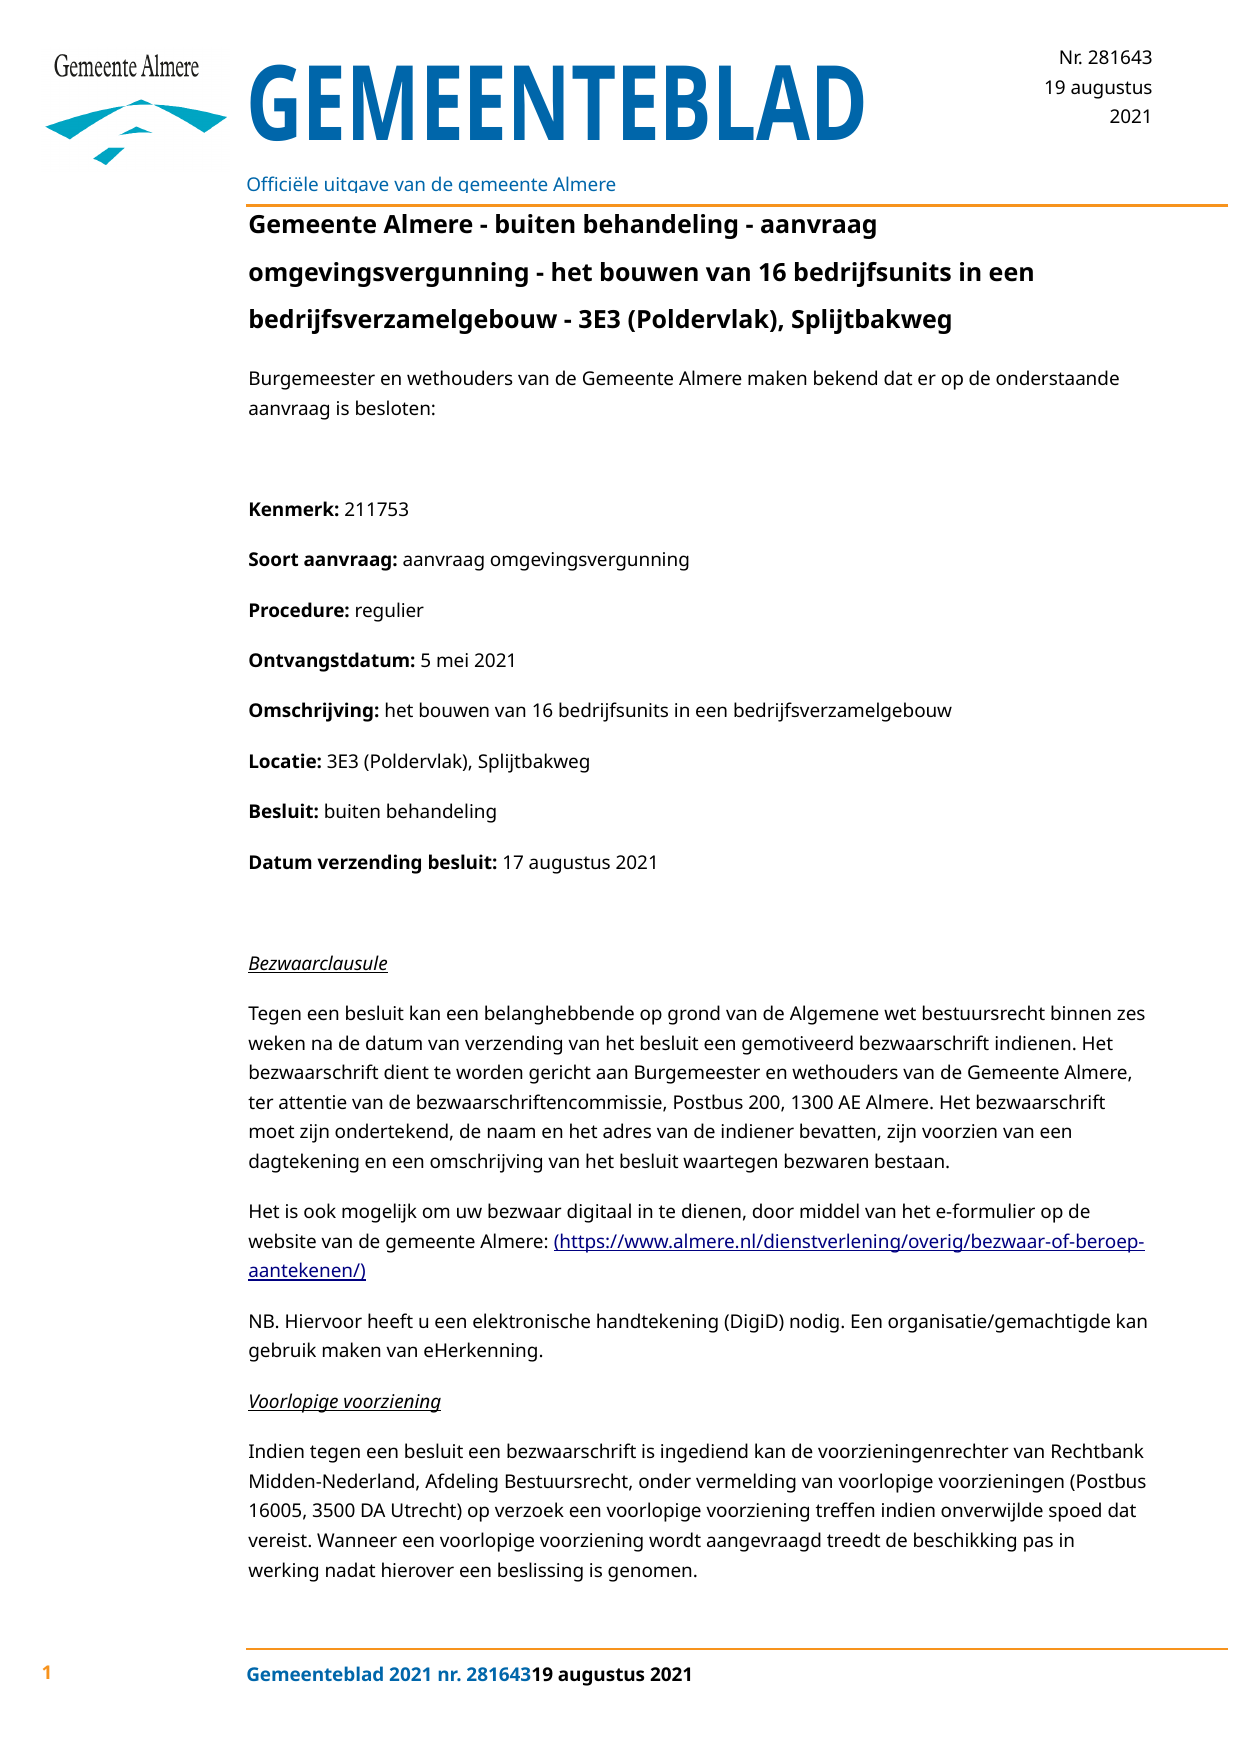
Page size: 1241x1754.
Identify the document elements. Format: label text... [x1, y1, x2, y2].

picture [41, 47, 231, 172]
text Kenmerk: 211753 [248, 496, 1152, 522]
text Burgemeester en wethouders van de Gemeente Almere maken bekend dat er op de onderstaande aanvraag is besloten: [248, 366, 1152, 421]
text Besluit: buiten behandeling [248, 798, 1152, 824]
text Gemeente Almere - buiten behandeling - aanvraag omgevingsvergunning - het bouwen van 16 bedrijfsunits in een bedrijfsverzamelgebouw - 3E3 (Poldervlak), Splijtbakweg [248, 207, 1152, 336]
text Tegen een besluit kan een belanghebbende op grond van de Algemene wet bestuursrecht binnen zes weken na de datum van verzending van het besluit een gemotiveerd bezwaarschrift indienen. Het bezwaarschrift dient te worden gericht aan Burgemeester en wethouders van de Gemeente Almere, ter attentie van de bezwaarschriftencommissie, Postbus 200, 1300 AE Almere. Het bezwaarschrift moet zijn ondertekend, de naam en het adres van de indiener bevatten, zijn voorzien van een dagtekening en een omschrijving van het besluit waartegen bezwaren bestaan. [248, 1000, 1152, 1174]
text Bezwaarclausule [248, 950, 1152, 975]
text Datum verzending besluit: 17 augustus 2021 [248, 849, 1152, 874]
text Omschrijving: het bouwen van 16 bedrijfsunits in een bedrijfsverzamelgebouw [248, 698, 1152, 723]
text NB. Hiervoor heeft u een elektronische handtekening (DigiD) nodig. Een organisatie/gemachtigde kan gebruik maken van eHerkenning. [248, 1308, 1152, 1363]
text Ontvangstdatum: 5 mei 2021 [248, 647, 1152, 673]
text Indien tegen een besluit een bezwaarschrift is ingediend kan de voorzieningenrechter van Rechtbank Midden-Nederland, Afdeling Bestuursrecht, onder vermelding van voorlopige voorzieningen (Postbus 16005, 3500 DA Utrecht) op verzoek een voorlopige voorziening treffen indien onverwijlde spoed dat vereist. Wanneer een voorlopige voorziening wordt aangevraagd treedt de beschikking pas in werking nadat hierover een beslissing is genomen. [248, 1438, 1152, 1582]
text Voorlopige voorziening [248, 1388, 1152, 1414]
text Soort aanvraag: aanvraag omgevingsvergunning [248, 546, 1152, 572]
text Procedure: regulier [248, 597, 1152, 622]
text Locatie: 3E3 (Poldervlak), Splijtbakweg [248, 748, 1152, 774]
text Het is ook mogelijk om uw bezwaar digitaal in te dienen, door middel van het e-formulier op de website van de gemeente Almere: (https://www.almere.nl/dienstverlening/overig/bezwaar-of-beroep-aantekenen/) [248, 1198, 1152, 1283]
